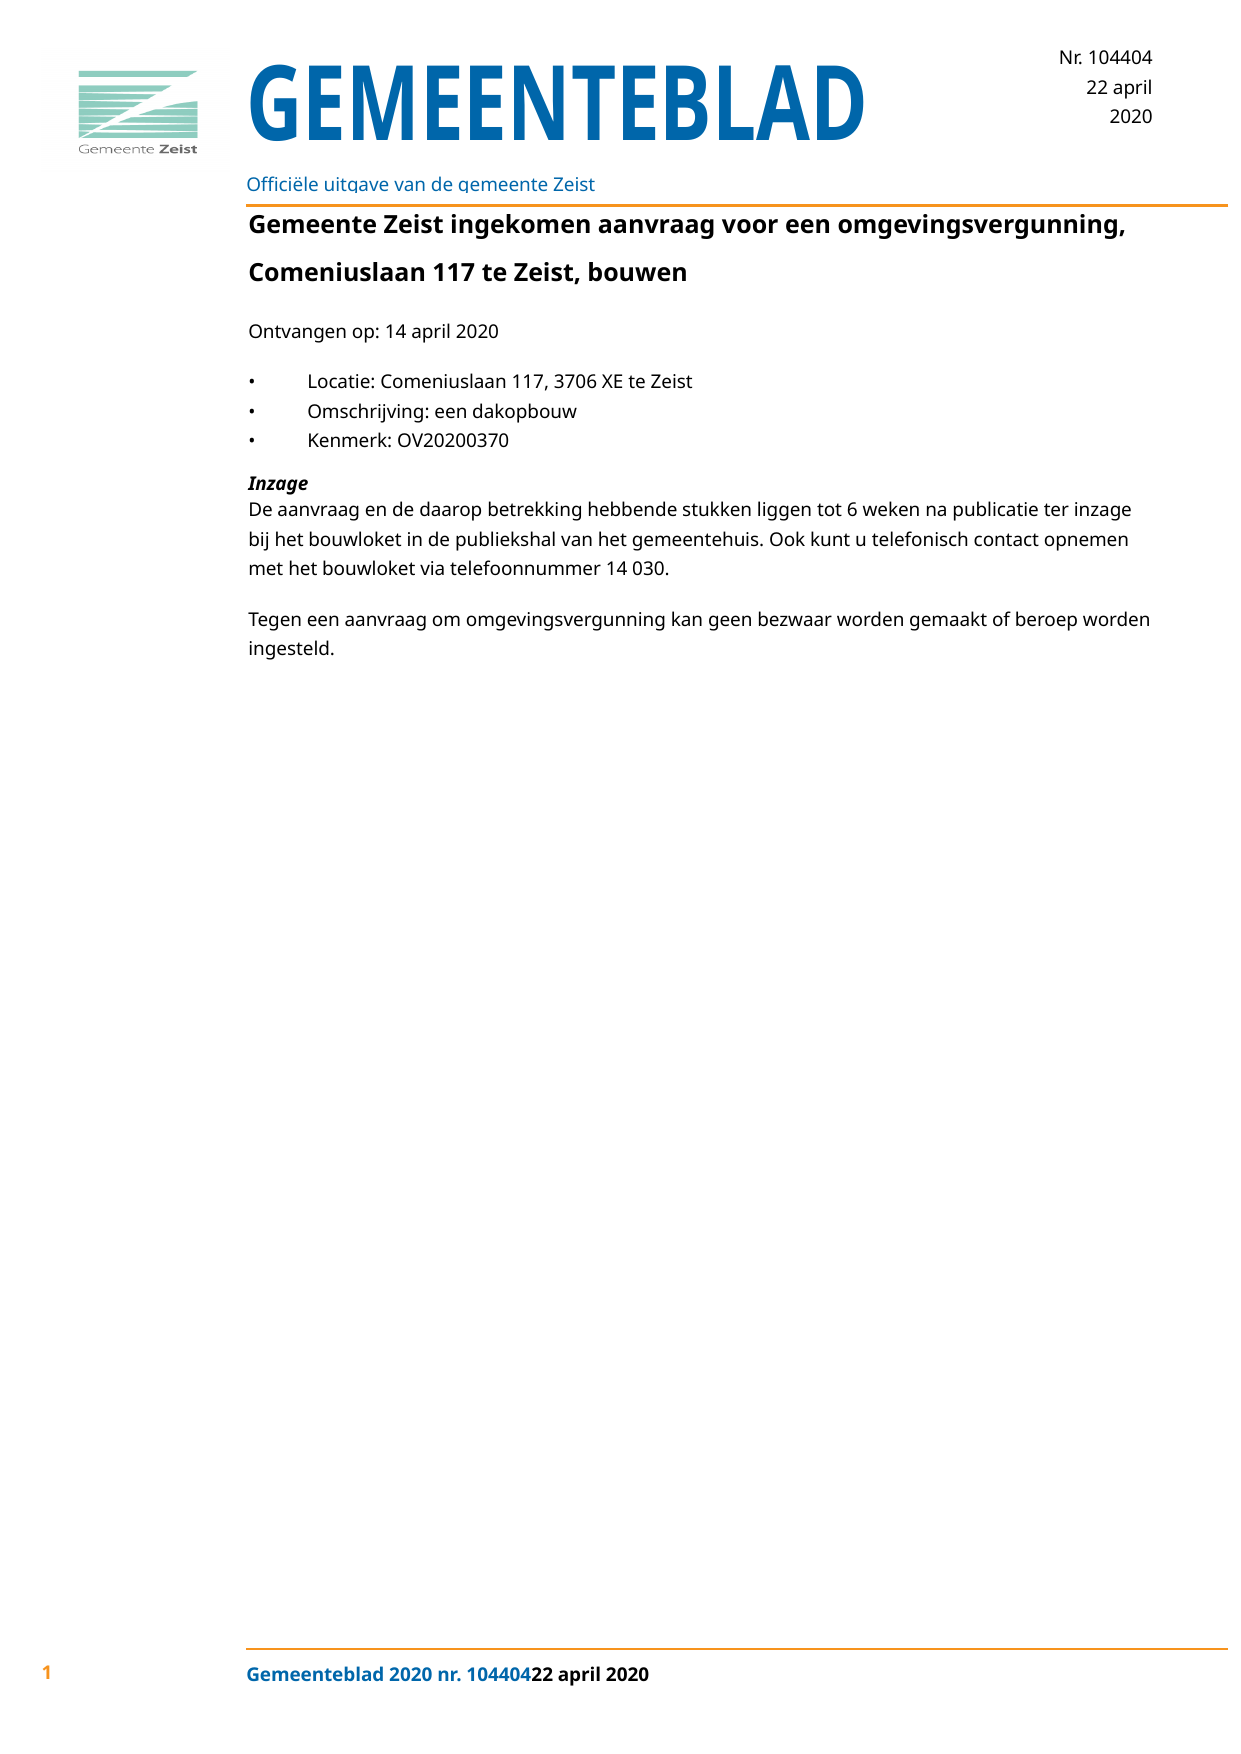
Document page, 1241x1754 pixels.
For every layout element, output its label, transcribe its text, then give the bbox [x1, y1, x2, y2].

picture [41, 47, 231, 172]
list Locatie: Comeniuslaan 117, 3706 XE te Zeist [248, 368, 1152, 394]
text De aanvraag en de daarop betrekking hebbende stukken liggen tot 6 weken na publicatie ter inzage bij het bouwloket in de publiekshal van het gemeentehuis. Ook kunt u telefonisch contact opnemen met het bouwloket via telefoonnummer 14 030. [248, 496, 1152, 581]
list Omschrijving: een dakopbouw [248, 398, 1152, 424]
text Tegen een aanvraag om omgevingsvergunning kan geen bezwaar worden gemaakt of beroep worden ingesteld. [248, 606, 1152, 661]
list Kenmerk: OV20200370 [248, 427, 1152, 453]
text Inzage [248, 471, 1152, 496]
text Ontvangen op: 14 april 2020 [248, 318, 1152, 344]
text Gemeente Zeist ingekomen aanvraag voor een omgevingsvergunning, Comeniuslaan 117 te Zeist, bouwen [248, 207, 1152, 288]
